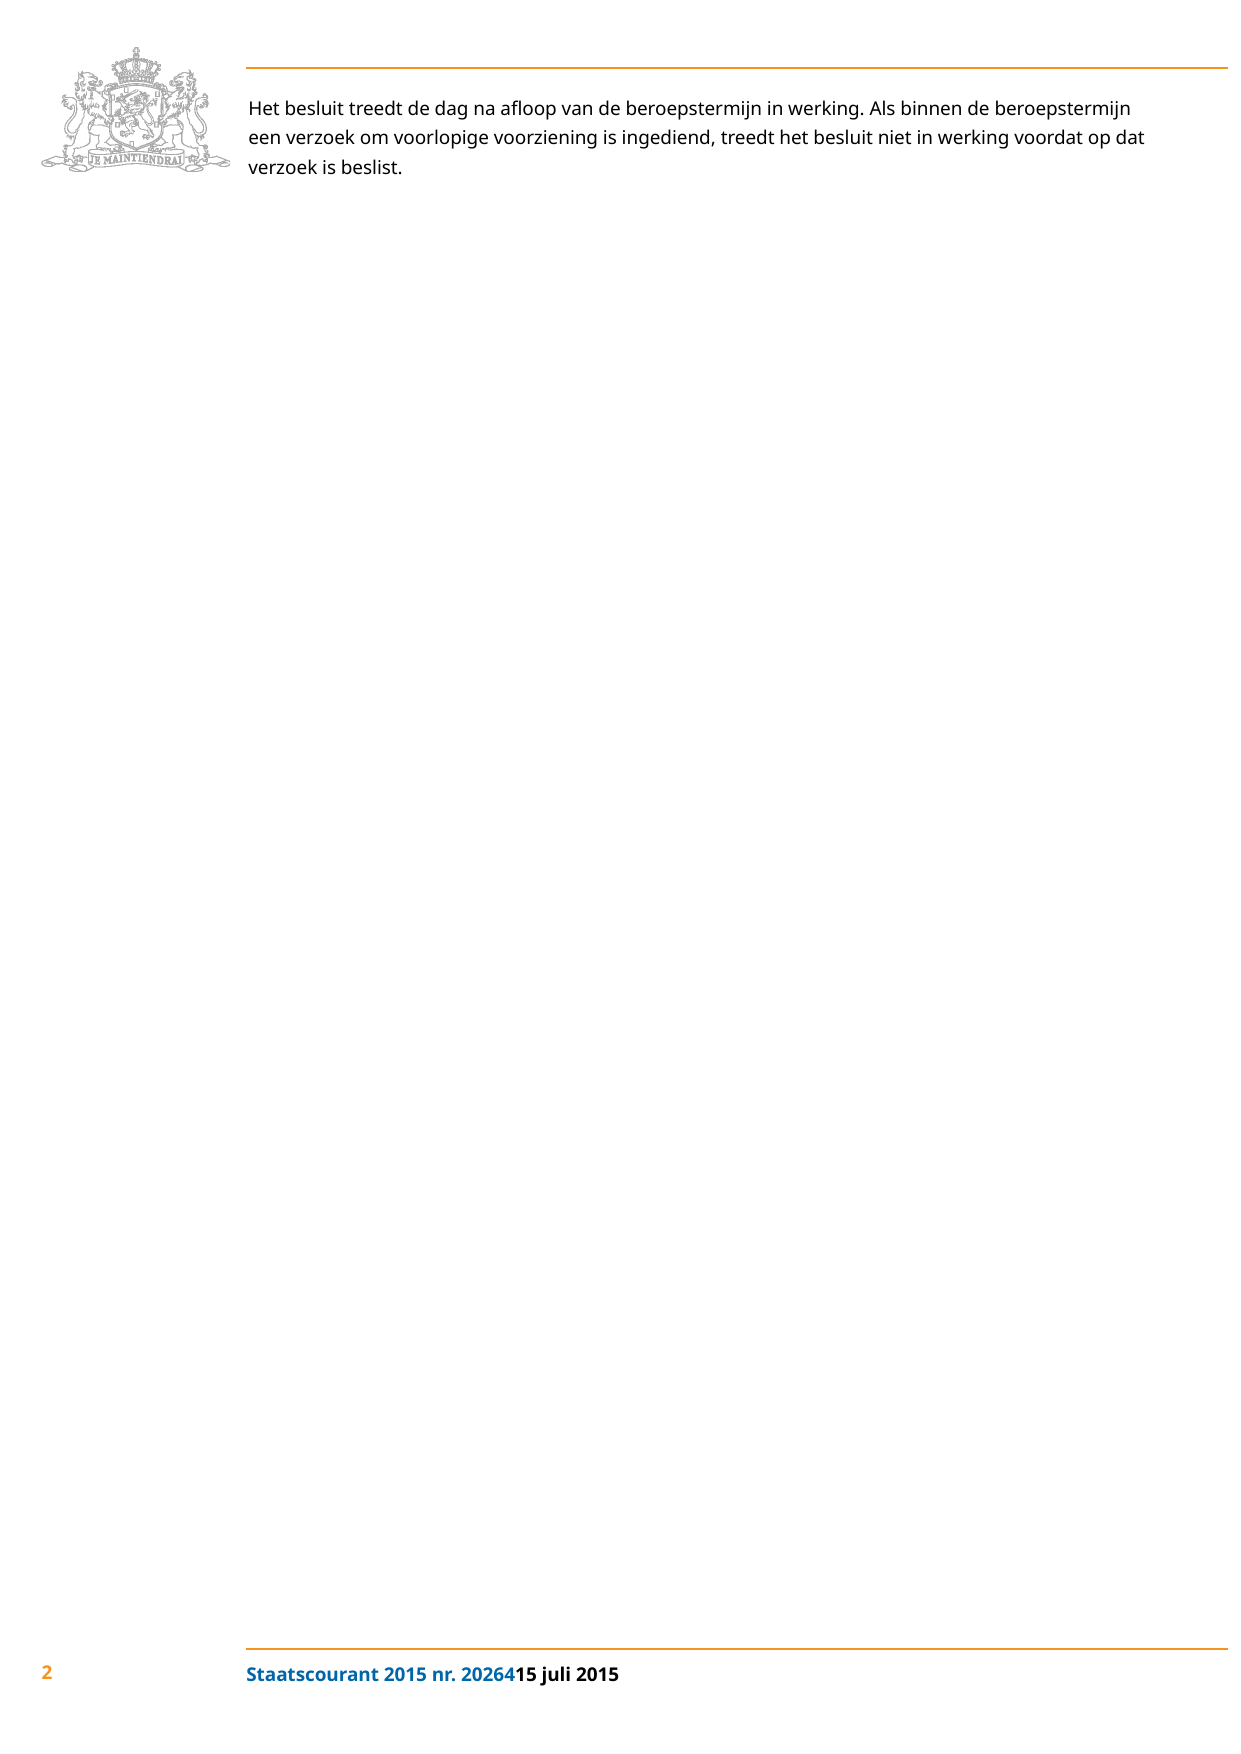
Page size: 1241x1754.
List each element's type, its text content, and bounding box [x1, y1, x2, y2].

text Het besluit treedt de dag na afloop van de beroepstermijn in werking. Als binnen de beroepstermijn een verzoek om voorlopige voorziening is ingediend, treedt het besluit niet in werking voordat op dat verzoek is beslist. [248, 95, 1152, 180]
picture [41, 47, 231, 172]
